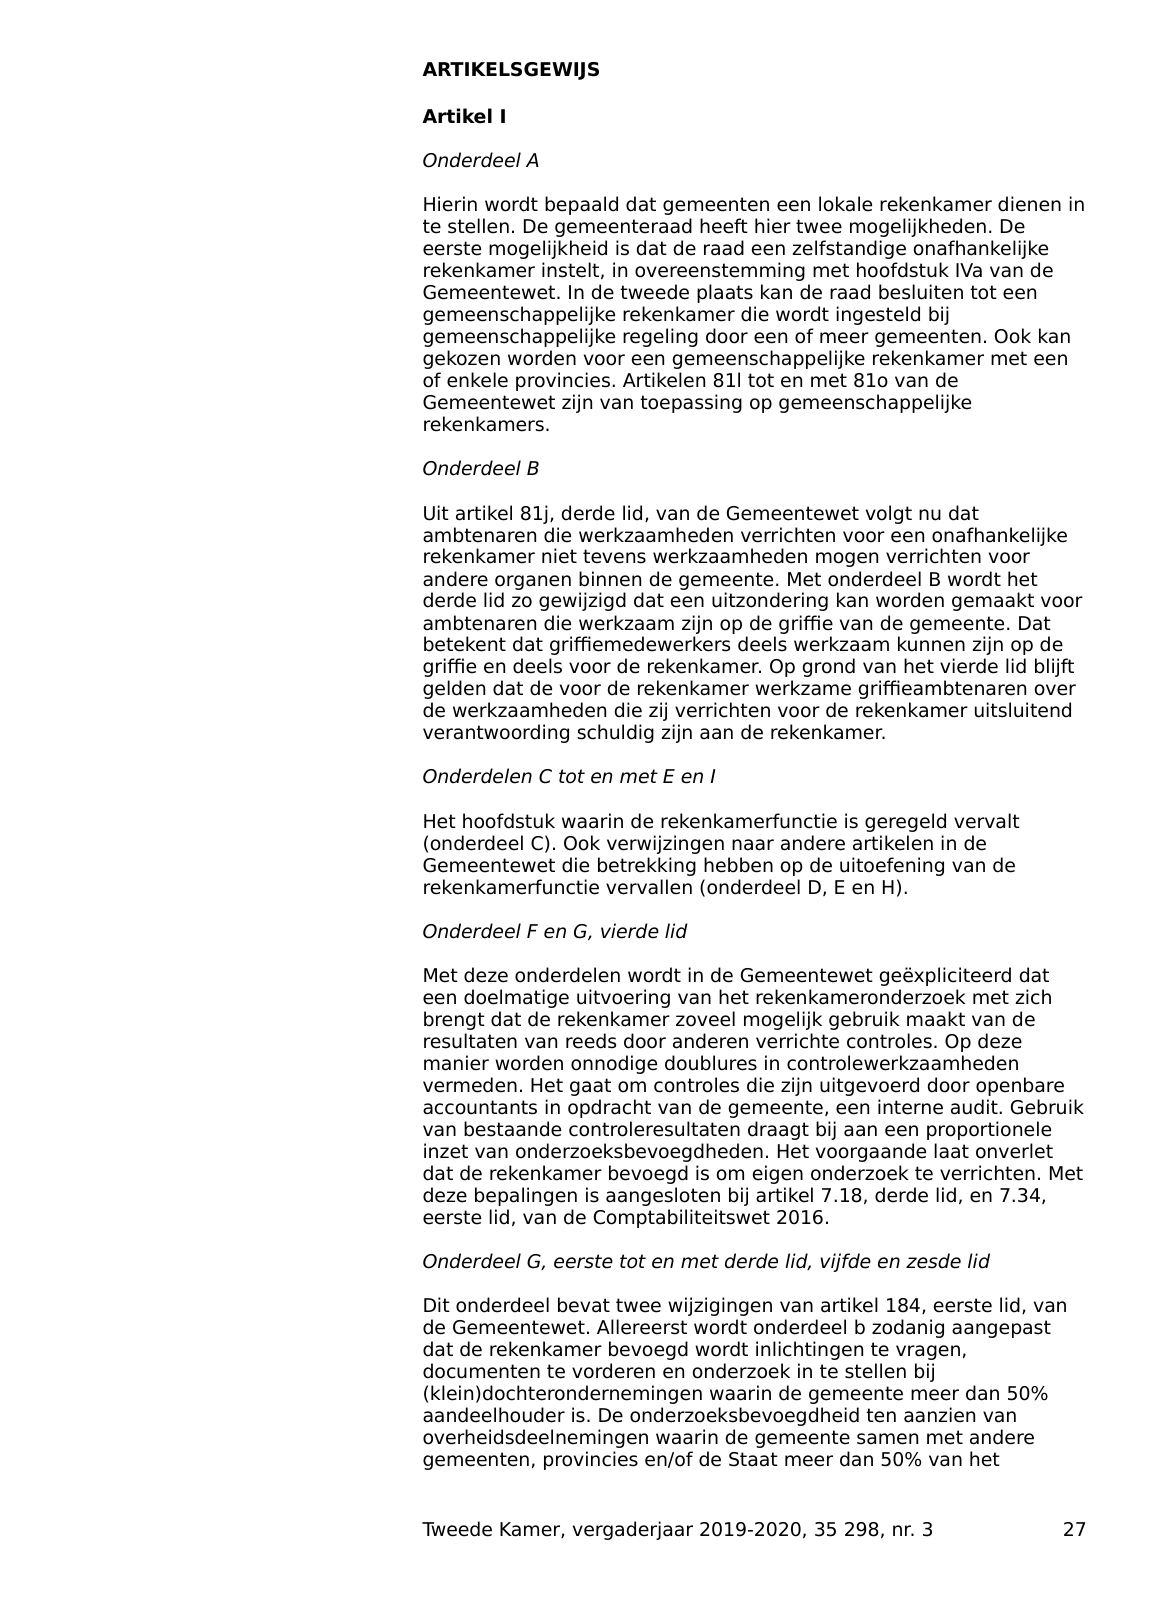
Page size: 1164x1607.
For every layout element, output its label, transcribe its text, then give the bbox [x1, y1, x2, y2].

subtitle Onderdeel A [422, 150, 1087, 172]
text Hierin wordt bepaald dat gemeenten een lokale rekenkamer dienen in te stellen. De gemeenteraad heeft hier twee mogelijkheden. De eerste mogelijkheid is dat de raad een zelfstandige onafhankelijke rekenkamer instelt, in overeenstemming met hoofdstuk IVa van de Gemeentewet. In de tweede plaats kan de raad besluiten tot een gemeenschappelijke rekenkamer die wordt ingesteld bij gemeenschappelijke regeling door een of meer gemeenten. Ook kan gekozen worden voor een gemeenschappelijke rekenkamer met een of enkele provincies. Artikelen 81l tot en met 81o van de Gemeentewet zijn van toepassing op gemeenschappelijke rekenkamers. [422, 194, 1087, 436]
subtitle Onderdeel F en G, vierde lid [422, 921, 1087, 943]
text Het hoofdstuk waarin de rekenkamerfunctie is geregeld vervalt (onderdeel C). Ook verwijzingen naar andere artikelen in de Gemeentewet die betrekking hebben op de uitoefening van de rekenkamerfunctie vervallen (onderdeel D, E en H). [422, 811, 1087, 898]
subtitle ARTIKELSGEWIJS [422, 59, 1087, 81]
subtitle Onderdelen C tot en met E en I [422, 766, 1087, 788]
subtitle Artikel I [422, 106, 1087, 128]
subtitle Onderdeel B [422, 458, 1087, 480]
text Dit onderdeel bevat twee wijzigingen van artikel 184, eerste lid, van de Gemeentewet. Allereerst wordt onderdeel b zodanig aangepast dat de rekenkamer bevoegd wordt inlichtingen te vragen, documenten te vorderen en onderzoek in te stellen bij (klein)dochterondernemingen waarin de gemeente meer dan 50% aandeelhouder is. De onderzoeksbevoegdheid ten aanzien van overheidsdeelnemingen waarin de gemeente samen met andere gemeenten, provincies en/of de Staat meer dan 50% van het [422, 1295, 1087, 1471]
text Uit artikel 81j, derde lid, van de Gemeentewet volgt nu dat ambtenaren die werkzaamheden verrichten voor een onafhankelijke rekenkamer niet tevens werkzaamheden mogen verrichten voor andere organen binnen de gemeente. Met onderdeel B wordt het derde lid zo gewijzigd dat een uitzondering kan worden gemaakt voor ambtenaren die werkzaam zijn op de griffie van de gemeente. Dat betekent dat griffiemedewerkers deels werkzaam kunnen zijn op de griffie en deels voor de rekenkamer. Op grond van het vierde lid blijft gelden dat de voor de rekenkamer werkzame griffieambtenaren over de werkzaamheden die zij verrichten voor de rekenkamer uitsluitend verantwoording schuldig zijn aan de rekenkamer. [422, 502, 1087, 744]
text Met deze onderdelen wordt in de Gemeentewet geëxpliciteerd dat een doelmatige uitvoering van het rekenkameronderzoek met zich brengt dat de rekenkamer zoveel mogelijk gebruik maakt van de resultaten van reeds door anderen verrichte controles. Op deze manier worden onnodige doublures in controlewerkzaamheden vermeden. Het gaat om controles die zijn uitgevoerd door openbare accountants in opdracht van de gemeente, een interne audit. Gebruik van bestaande controleresultaten draagt bij aan een proportionele inzet van onderzoeksbevoegdheden. Het voorgaande laat onverlet dat de rekenkamer bevoegd is om eigen onderzoek te verrichten. Met deze bepalingen is aangesloten bij artikel 7.18, derde lid, en 7.34, eerste lid, van de Comptabiliteitswet 2016. [422, 965, 1087, 1229]
subtitle Onderdeel G, eerste tot en met derde lid, vijfde en zesde lid [422, 1251, 1087, 1273]
